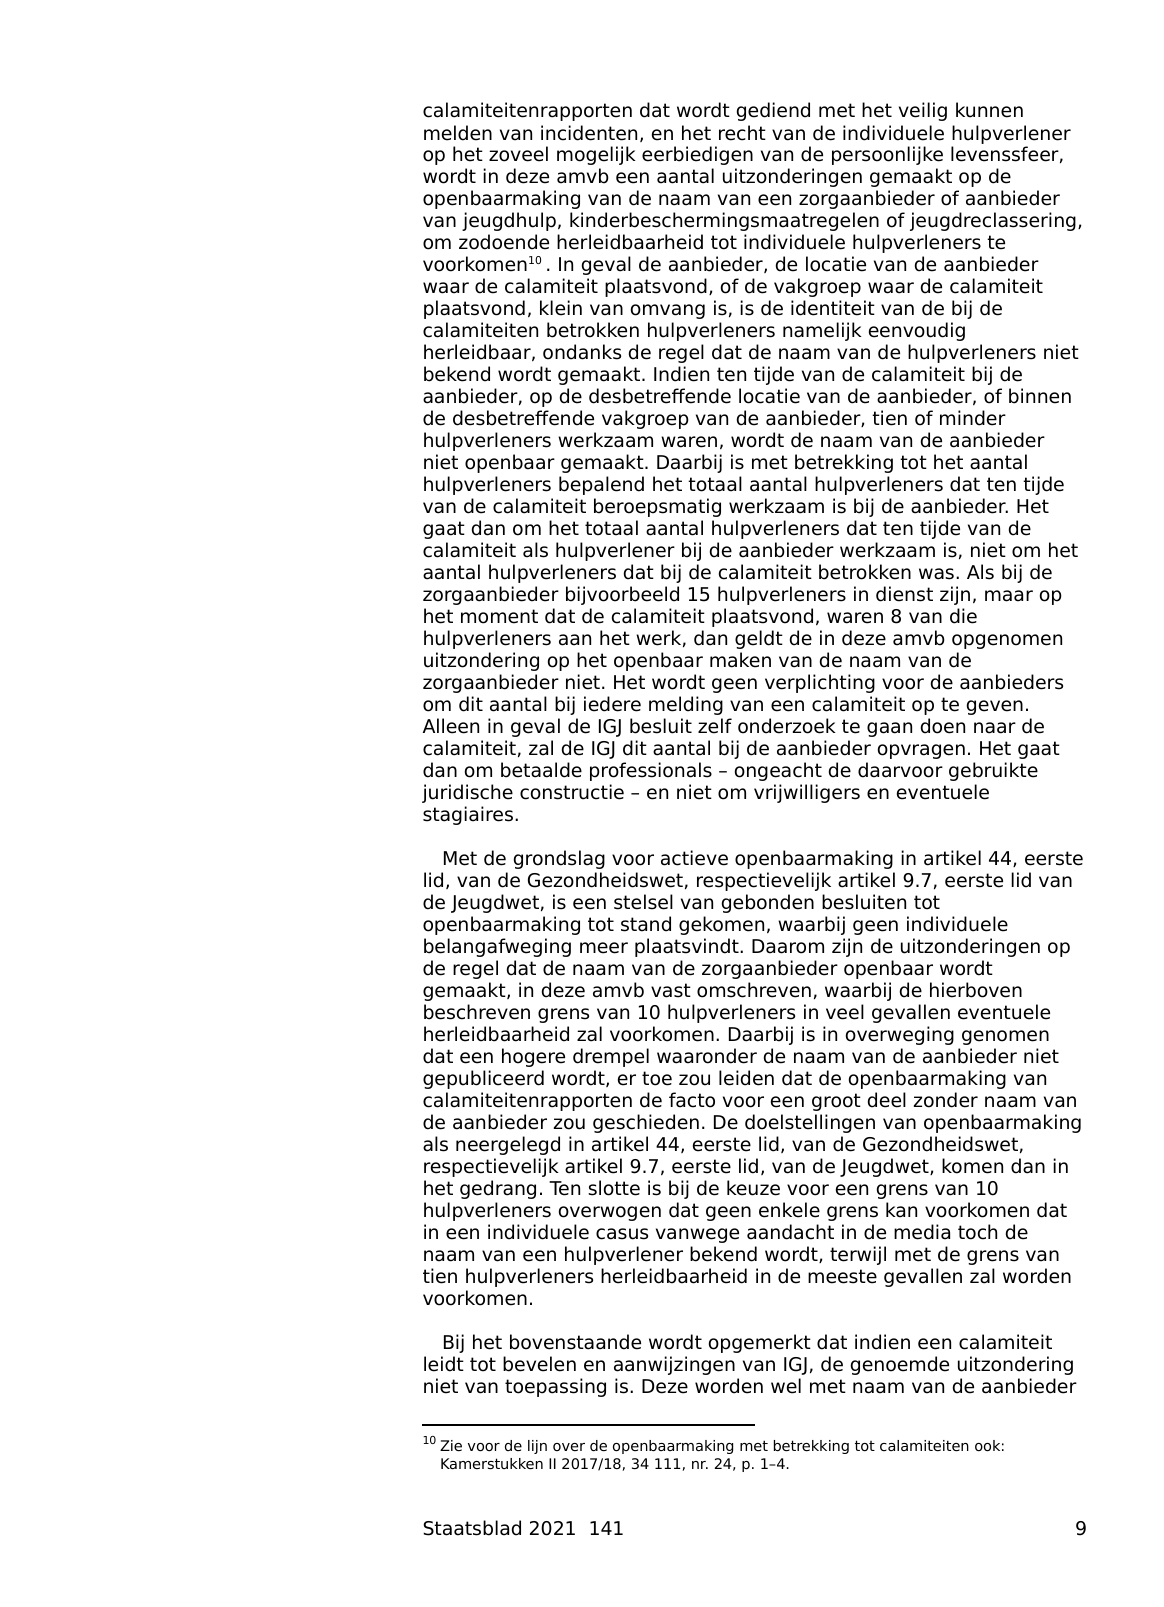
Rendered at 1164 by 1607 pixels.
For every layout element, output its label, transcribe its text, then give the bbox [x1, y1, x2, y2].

text Met de grondslag voor actieve openbaarmaking in artikel 44, eerste lid, van de Gezondheidswet, respectievelijk artikel 9.7, eerste lid van de Jeugdwet, is een stelsel van gebonden besluiten tot openbaarmaking tot stand gekomen, waarbij geen individuele belangafweging meer plaatsvindt. Daarom zijn de uitzonderingen op de regel dat de naam van de zorgaanbieder openbaar wordt gemaakt, in deze amvb vast omschreven, waarbij de hierboven beschreven grens van 10 hulpverleners in veel gevallen eventuele herleidbaarheid zal voorkomen. Daarbij is in overweging genomen dat een hogere drempel waaronder de naam van de aanbieder niet gepubliceerd wordt, er toe zou leiden dat de openbaarmaking van calamiteitenrapporten de facto voor een groot deel zonder naam van de aanbieder zou geschieden. De doelstellingen van openbaarmaking als neergelegd in artikel 44, eerste lid, van de Gezondheidswet, respectievelijk artikel 9.7, eerste lid, van de Jeugdwet, komen dan in het gedrang. Ten slotte is bij de keuze voor een grens van 10 hulpverleners overwogen dat geen enkele grens kan voorkomen dat in een individuele casus vanwege aandacht in de media toch de naam van een hulpverlener bekend wordt, terwijl met de grens van tien hulpverleners herleidbaarheid in de meeste gevallen zal worden voorkomen. [422, 848, 1087, 1309]
text calamiteitenrapporten dat wordt gediend met het veilig kunnen melden van incidenten, en het recht van de individuele hulpverlener op het zoveel mogelijk eerbiedigen van de persoonlijke levenssfeer, wordt in deze amvb een aantal uitzonderingen gemaakt op de openbaarmaking van de naam van een zorgaanbieder of aanbieder van jeugdhulp, kinderbeschermingsmaatregelen of jeugdreclassering, om zodoende herleidbaarheid tot individuele hulpverleners te voorkomen. In geval de aanbieder, de locatie van de aanbieder waar de calamiteit plaatsvond, of de vakgroep waar de calamiteit plaatsvond, klein van omvang is, is de identiteit van de bij de calamiteiten betrokken hulpverleners namelijk eenvoudig herleidbaar, ondanks de regel dat de naam van de hulpverleners niet bekend wordt gemaakt. Indien ten tijde van de calamiteit bij de aanbieder, op de desbetreffende locatie van de aanbieder, of binnen de desbetreffende vakgroep van de aanbieder, tien of minder hulpverleners werkzaam waren, wordt de naam van de aanbieder niet openbaar gemaakt. Daarbij is met betrekking tot het aantal hulpverleners bepalend het totaal aantal hulpverleners dat ten tijde van de calamiteit beroepsmatig werkzaam is bij de aanbieder. Het gaat dan om het totaal aantal hulpverleners dat ten tijde van de calamiteit als hulpverlener bij de aanbieder werkzaam is, niet om het aantal hulpverleners dat bij de calamiteit betrokken was. Als bij de zorgaanbieder bijvoorbeeld 15 hulpverleners in dienst zijn, maar op het moment dat de calamiteit plaatsvond, waren 8 van die hulpverleners aan het werk, dan geldt de in deze amvb opgenomen uitzondering op het openbaar maken van de naam van de zorgaanbieder niet. Het wordt geen verplichting voor de aanbieders om dit aantal bij iedere melding van een calamiteit op te geven. Alleen in geval de IGJ besluit zelf onderzoek te gaan doen naar de calamiteit, zal de IGJ dit aantal bij de aanbieder opvragen. Het gaat dan om betaalde professionals – ongeacht de daarvoor gebruikte juridische constructie – en niet om vrijwilligers en eventuele stagiaires. [422, 100, 1087, 826]
text Bij het bovenstaande wordt opgemerkt dat indien een calamiteit leidt tot bevelen en aanwijzingen van IGJ, de genoemde uitzondering niet van toepassing is. Deze worden wel met naam van de aanbieder [422, 1332, 1087, 1398]
text Zie voor de lijn over de openbaarmaking met betrekking tot calamiteiten ook: Kamerstukken II 2017/18, 34 111, nr. 24, p. 1–4. [422, 1434, 1087, 1473]
